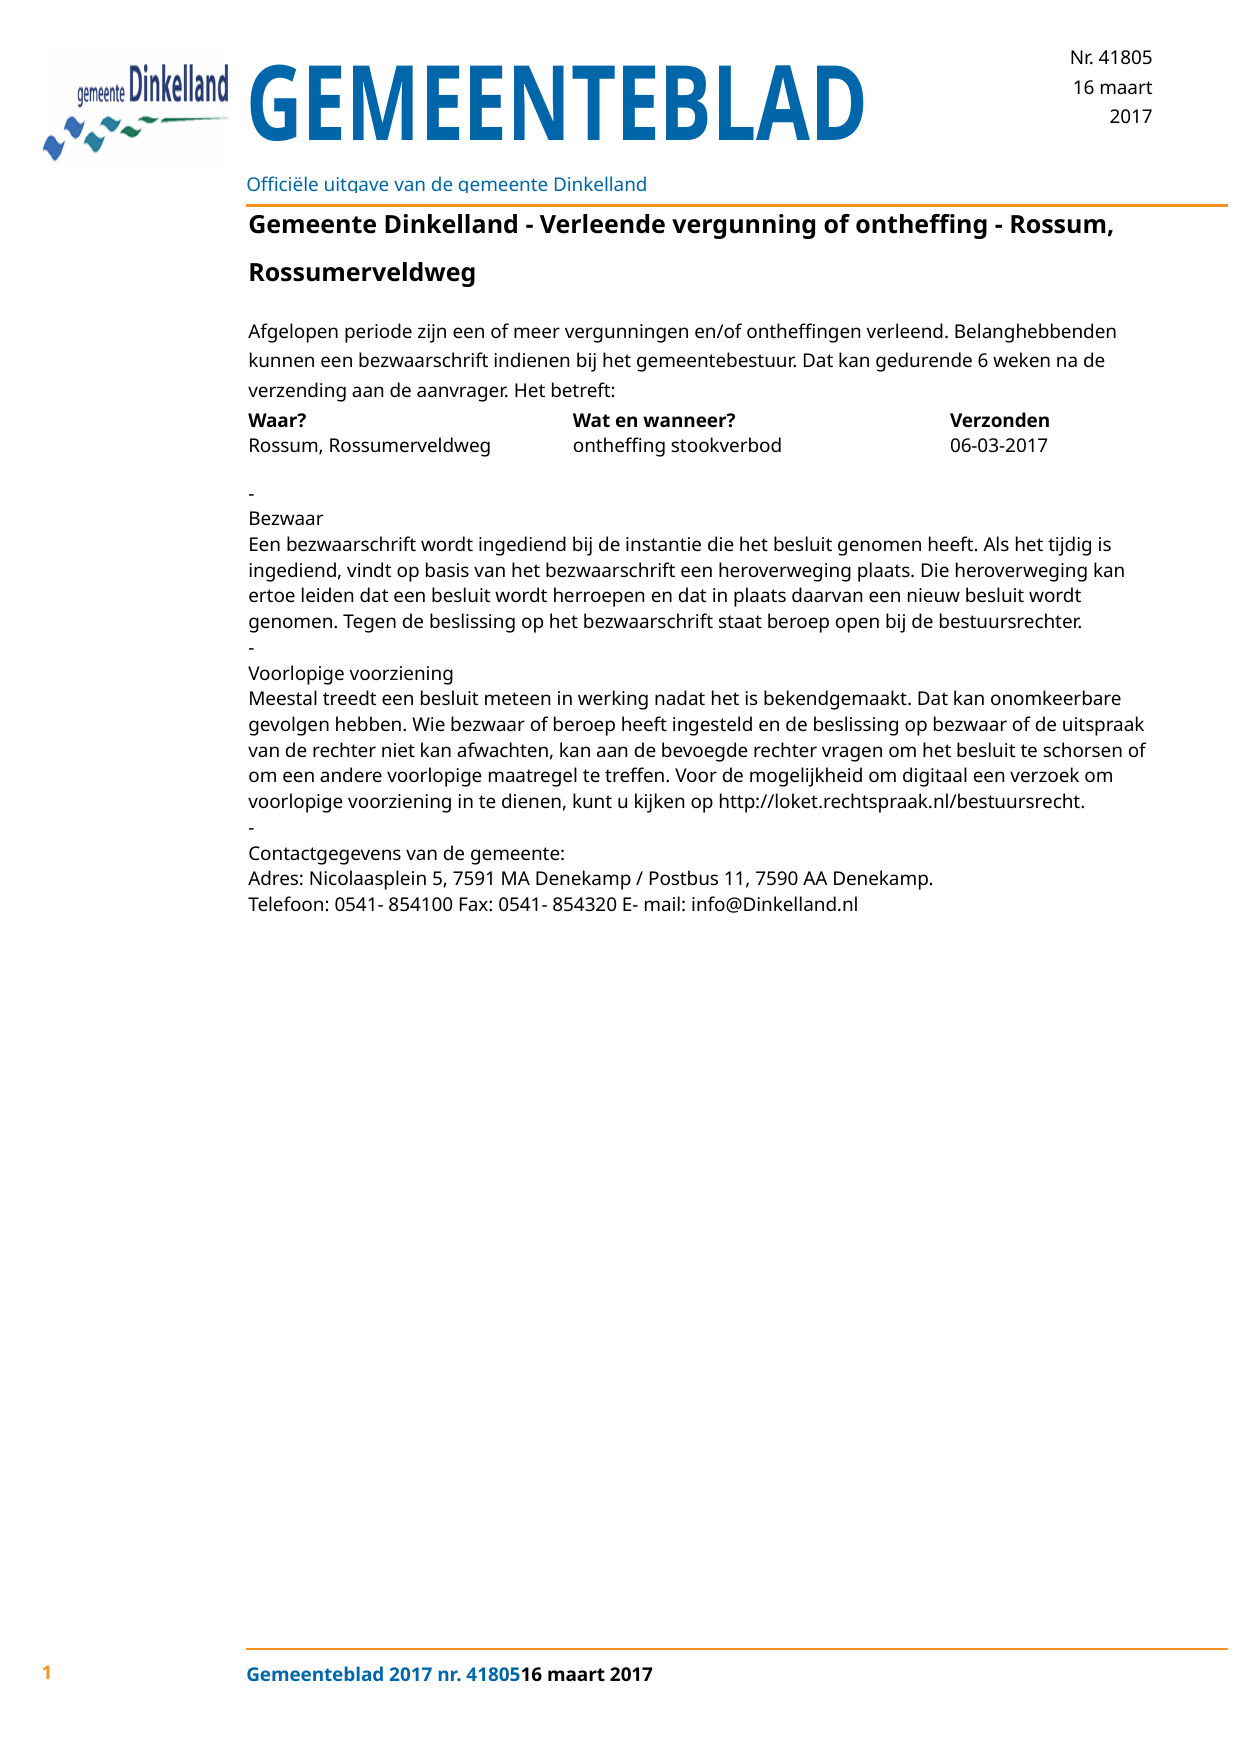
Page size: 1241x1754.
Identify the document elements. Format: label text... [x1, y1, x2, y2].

text Contactgegevens van de gemeente: [248, 840, 1152, 866]
table_cell 06-03-2017 [950, 433, 1152, 458]
text Meestal treedt een besluit meteen in werking nadat het is bekendgemaakt. Dat kan onomkeerbare gevolgen hebben. Wie bezwaar of beroep heeft ingesteld en de beslissing op bezwaar of de uitspraak van de rechter niet kan afwachten, kan aan de bevoegde rechter vragen om het besluit te schorsen of om een andere voorlopige maatregel te treffen. Voor de mogelijkheid om digitaal een verzoek om voorlopige voorziening in te dienen, kunt u kijken op http://loket.rechtspraak.nl/bestuursrecht. [248, 686, 1152, 814]
text Adres: Nicolaasplein 5, 7591 MA Denekamp / Postbus 11, 7590 AA Denekamp. [248, 866, 1152, 891]
text Voorlopige voorziening [248, 660, 1152, 686]
table_header Verzonden [950, 407, 1152, 432]
text Telefoon: 0541- 854100 Fax: 0541- 854320 E- mail: info@Dinkelland.nl [248, 891, 1152, 917]
text Bezwaar [248, 505, 1152, 531]
text Afgelopen periode zijn een of meer vergunningen en/of ontheffingen verleend. Belanghebbenden kunnen een bezwaarschrift indienen bij het gemeentebestuur. Dat kan gedurende 6 weken na de verzending aan de aanvrager. Het betreft: [248, 318, 1152, 403]
table_cell Rossum, Rossumerveldweg [248, 433, 573, 458]
text - [248, 814, 1152, 840]
text Gemeente Dinkelland - Verleende vergunning of ontheffing - Rossum, Rossumerveldweg [248, 207, 1152, 288]
table_header Waar? [248, 407, 573, 432]
text - [248, 634, 1152, 660]
table_cell ontheffing stookverbod [573, 433, 950, 458]
picture [41, 47, 231, 172]
text - [248, 480, 1152, 505]
table_header Wat en wanneer? [573, 407, 950, 432]
text Een bezwaarschrift wordt ingediend bij de instantie die het besluit genomen heeft. Als het tijdig is ingediend, vindt op basis van het bezwaarschrift een heroverweging plaats. Die heroverweging kan ertoe leiden dat een besluit wordt herroepen en dat in plaats daarvan een nieuw besluit wordt genomen. Tegen de beslissing op het bezwaarschrift staat beroep open bij de bestuursrechter. [248, 531, 1152, 634]
